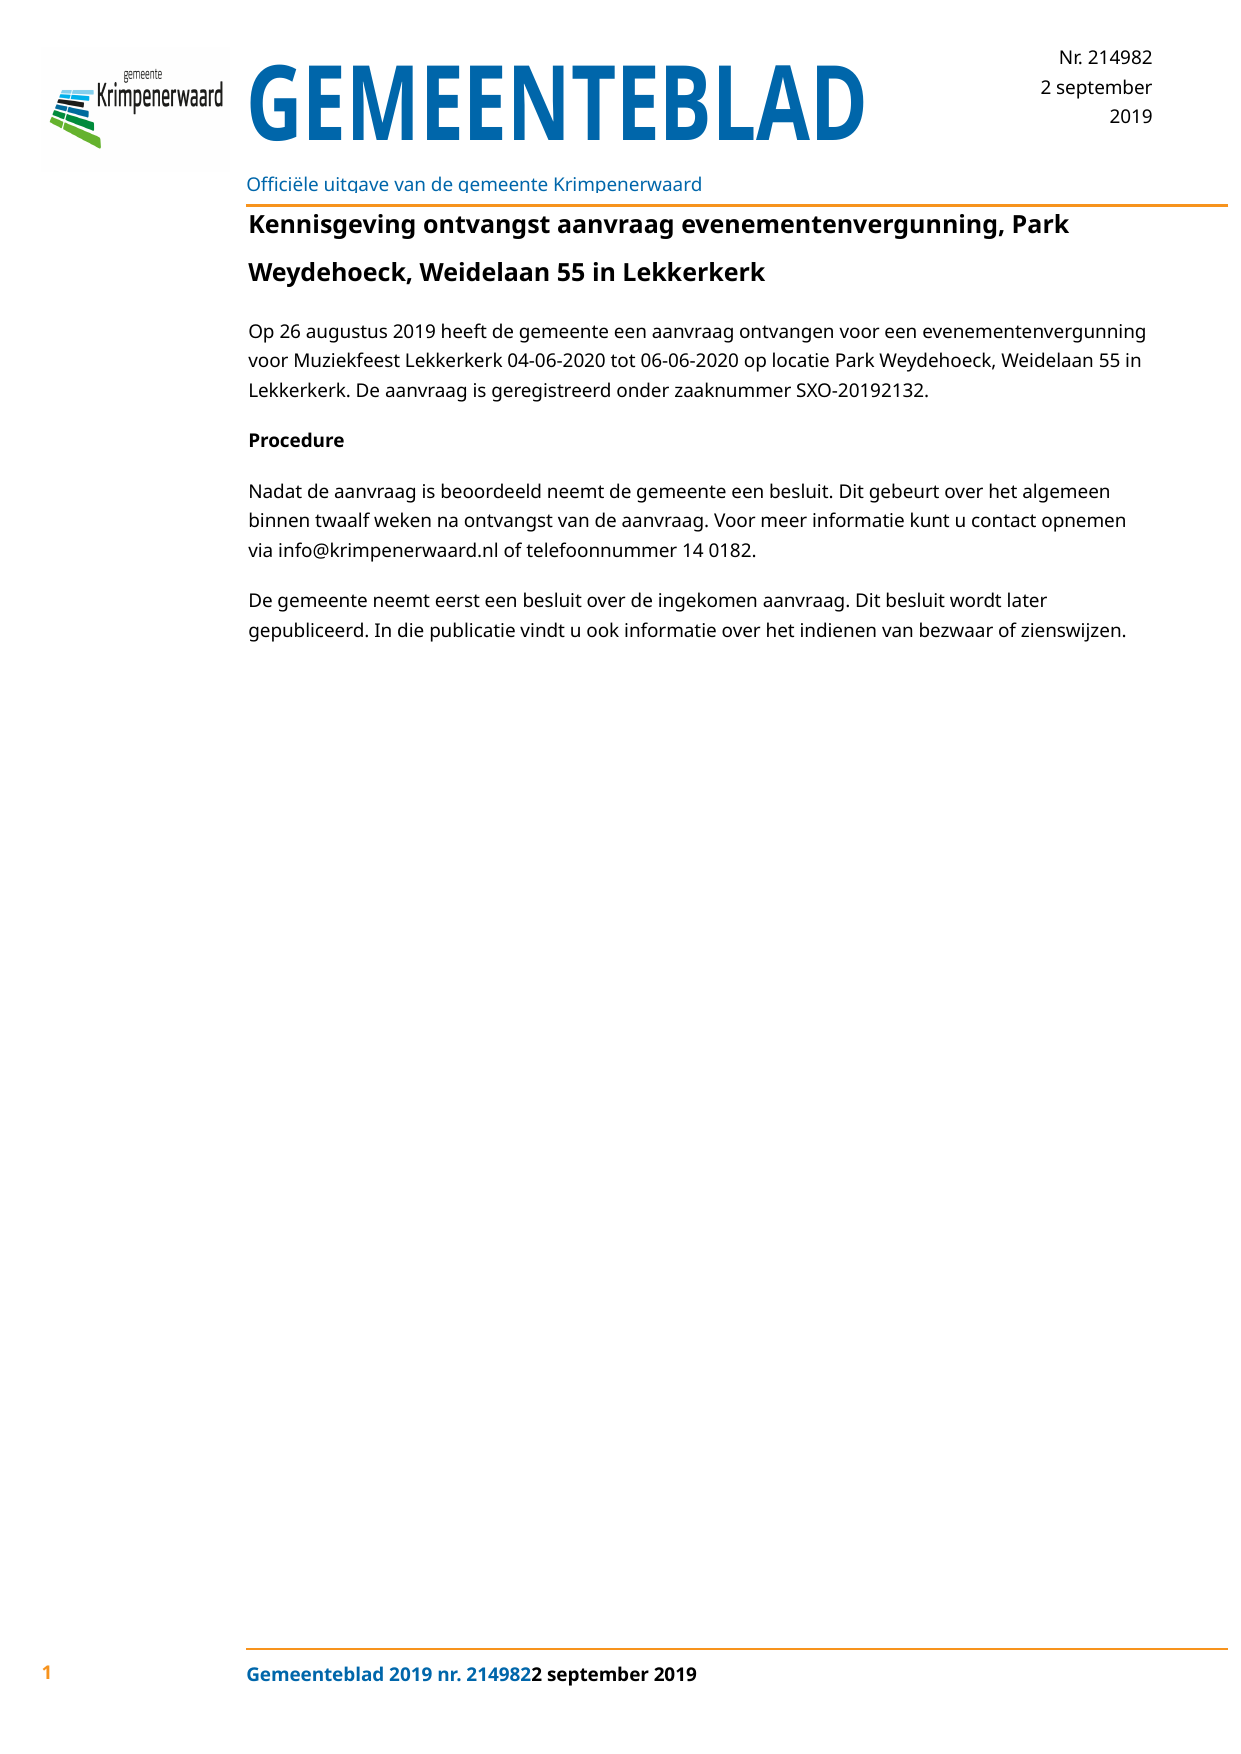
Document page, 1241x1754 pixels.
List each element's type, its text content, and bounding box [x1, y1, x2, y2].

picture [41, 47, 231, 172]
text Kennisgeving ontvangst aanvraag evenementenvergunning, Park Weydehoeck, Weidelaan 55 in Lekkerkerk [248, 207, 1152, 288]
text Op 26 augustus 2019 heeft de gemeente een aanvraag ontvangen voor een evenementenvergunning voor Muziekfeest Lekkerkerk 04-06-2020 tot 06-06-2020 op locatie Park Weydehoeck, Weidelaan 55 in Lekkerkerk. De aanvraag is geregistreerd onder zaaknummer SXO-20192132. [248, 318, 1152, 403]
text Nadat de aanvraag is beoordeeld neemt de gemeente een besluit. Dit gebeurt over het algemeen binnen twaalf weken na ontvangst van de aanvraag. Voor meer informatie kunt u contact opnemen via info@krimpenerwaard.nl of telefoonnummer 14 0182. [248, 478, 1152, 563]
text De gemeente neemt eerst een besluit over de ingekomen aanvraag. Dit besluit wordt later gepubliceerd. In die publicatie vindt u ook informatie over het indienen van bezwaar of zienswijzen. [248, 587, 1152, 643]
text Procedure [248, 427, 1152, 453]
